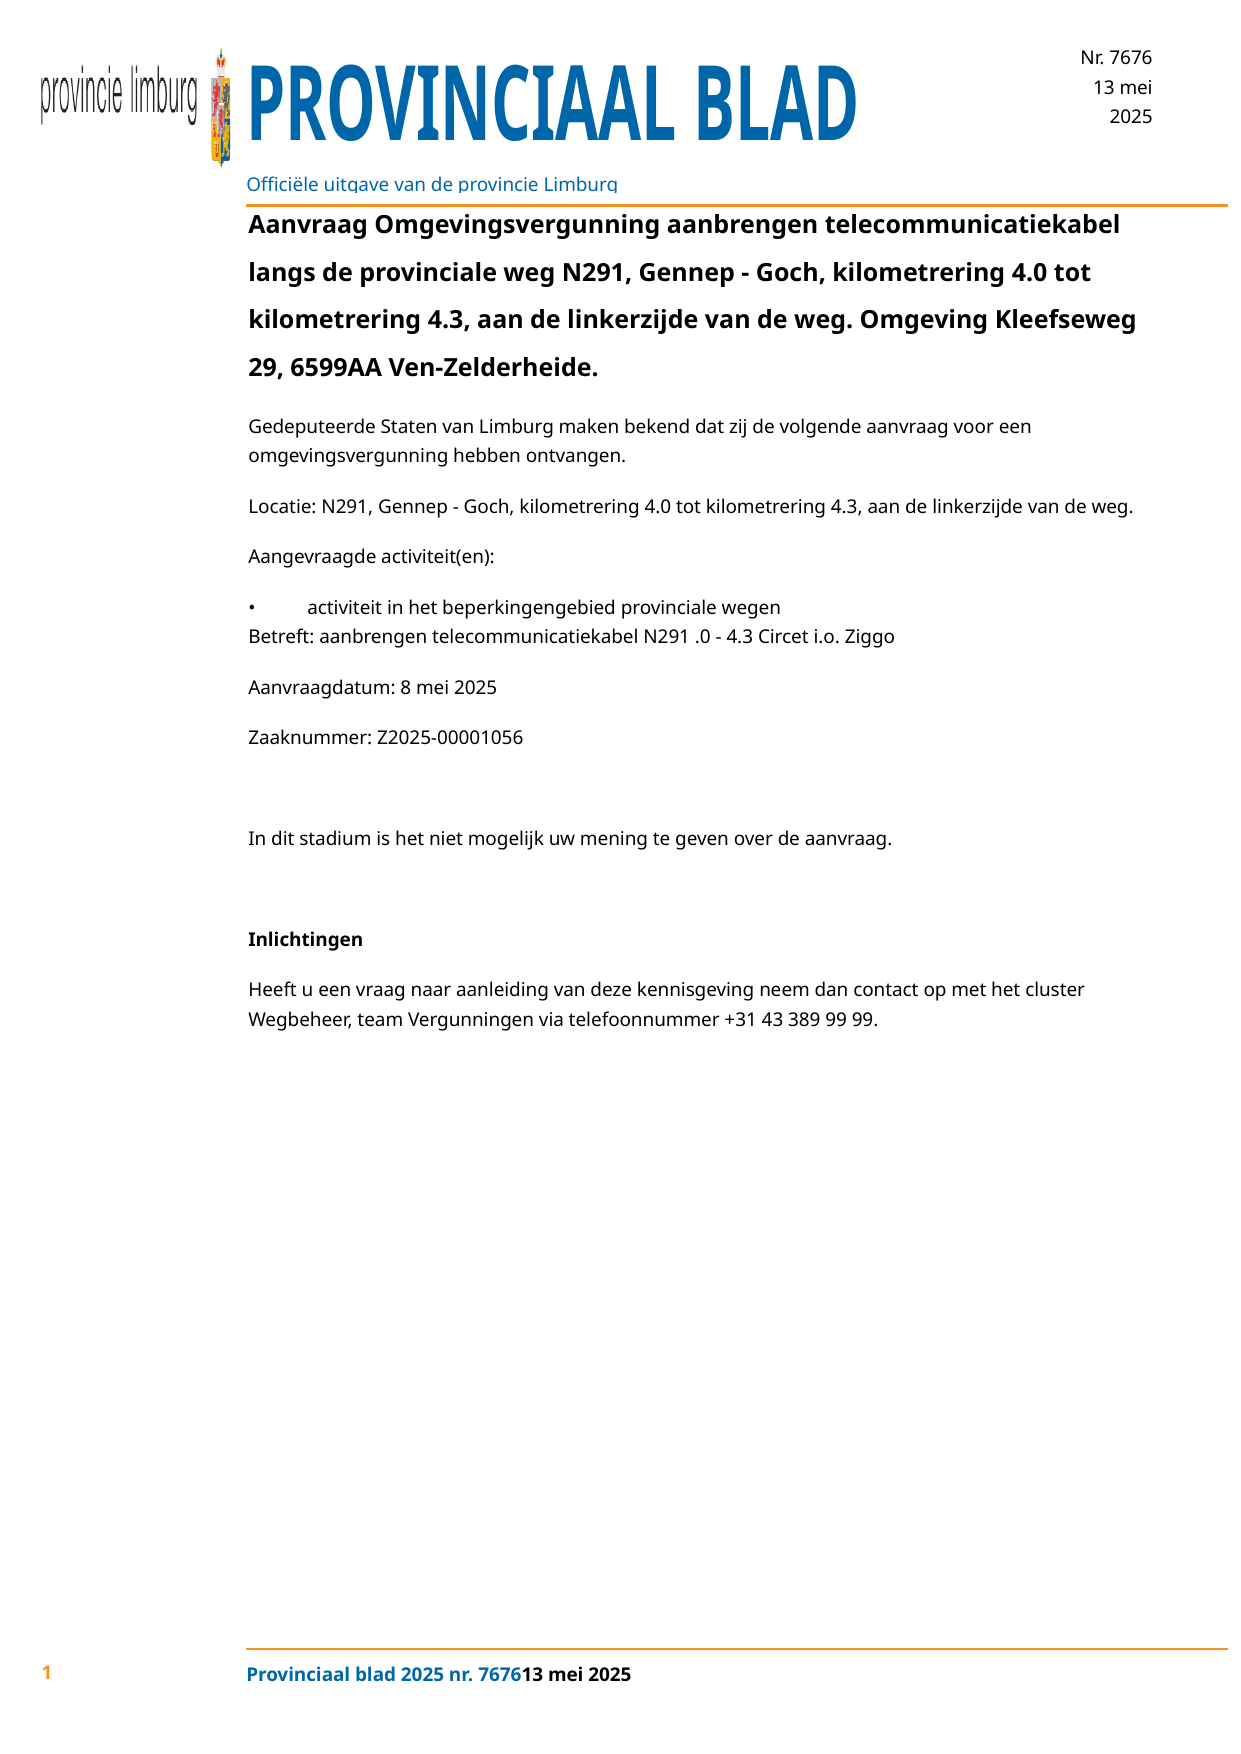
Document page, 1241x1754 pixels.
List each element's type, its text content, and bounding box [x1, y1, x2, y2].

text Heeft u een vraag naar aanleiding van deze kennisgeving neem dan contact op met het cluster Wegbeheer, team Vergunningen via telefoonnummer +31 43 389 99 99. [248, 976, 1152, 1032]
list activiteit in het beperkingengebied provinciale wegen [248, 594, 1152, 620]
picture [41, 47, 231, 172]
text Betreft: aanbrengen telecommunicatiekabel N291 .0 - 4.3 Circet i.o. Ziggo [248, 623, 1152, 649]
text Gedeputeerde Staten van Limburg maken bekend dat zij de volgende aanvraag voor een omgevingsvergunning hebben ontvangen. [248, 413, 1152, 468]
text Aangevraagde activiteit(en): [248, 543, 1152, 569]
text Aanvraagdatum: 8 mei 2025 [248, 674, 1152, 700]
text Inlichtingen [248, 926, 1152, 952]
text Locatie: N291, Gennep - Goch, kilometrering 4.0 tot kilometrering 4.3, aan de linkerzijde van de weg. [248, 493, 1152, 519]
text In dit stadium is het niet mogelijk uw mening te geven over de aanvraag. [248, 825, 1152, 851]
text Zaaknummer: Z2025-00001056 [248, 724, 1152, 750]
text Aanvraag Omgevingsvergunning aanbrengen telecommunicatiekabel langs de provinciale weg N291, Gennep - Goch, kilometrering 4.0 tot kilometrering 4.3, aan de linkerzijde van de weg. Omgeving Kleefseweg 29, 6599AA Ven-Zelderheide. [248, 207, 1152, 384]
